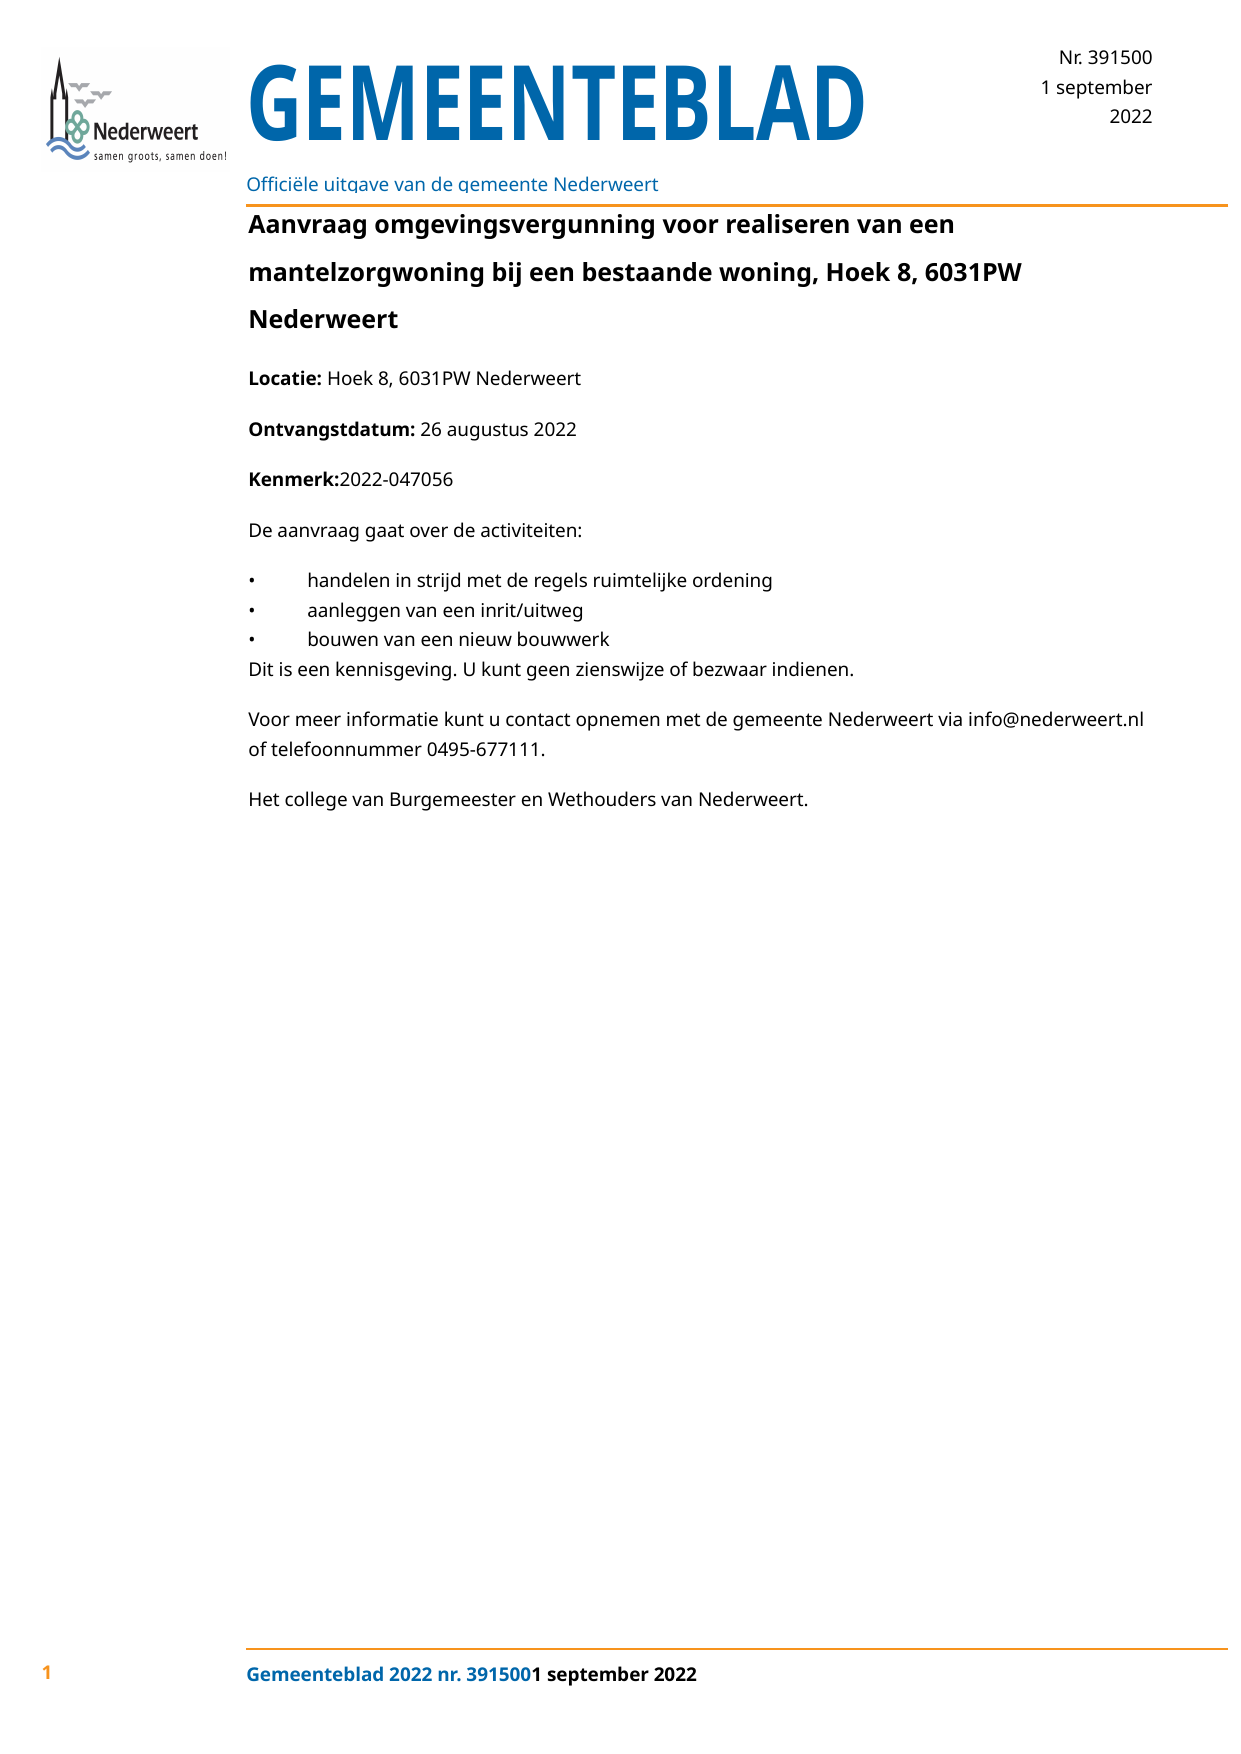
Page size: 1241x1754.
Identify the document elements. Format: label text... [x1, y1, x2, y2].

text Voor meer informatie kunt u contact opnemen met de gemeente Nederweert via info@nederweert.nl of telefoonnummer 0495-677111. [248, 706, 1152, 762]
text Ontvangstdatum: 26 augustus 2022 [248, 416, 1152, 442]
list handelen in strijd met de regels ruimtelijke ordening [248, 567, 1152, 593]
text Kenmerk:2022-047056 [248, 466, 1152, 492]
text De aanvraag gaat over de activiteiten: [248, 517, 1152, 542]
text Locatie: Hoek 8, 6031PW Nederweert [248, 366, 1152, 391]
list bouwen van een nieuw bouwwerk [248, 626, 1152, 652]
list aanleggen van een inrit/uitweg [248, 597, 1152, 622]
text Dit is een kennisgeving. U kunt geen zienswijze of bezwaar indienen. [248, 656, 1152, 682]
text Aanvraag omgevingsvergunning voor realiseren van een mantelzorgwoning bij een bestaande woning, Hoek 8, 6031PW Nederweert [248, 207, 1152, 336]
picture [41, 47, 231, 172]
text Het college van Burgemeester en Wethouders van Nederweert. [248, 786, 1152, 812]
